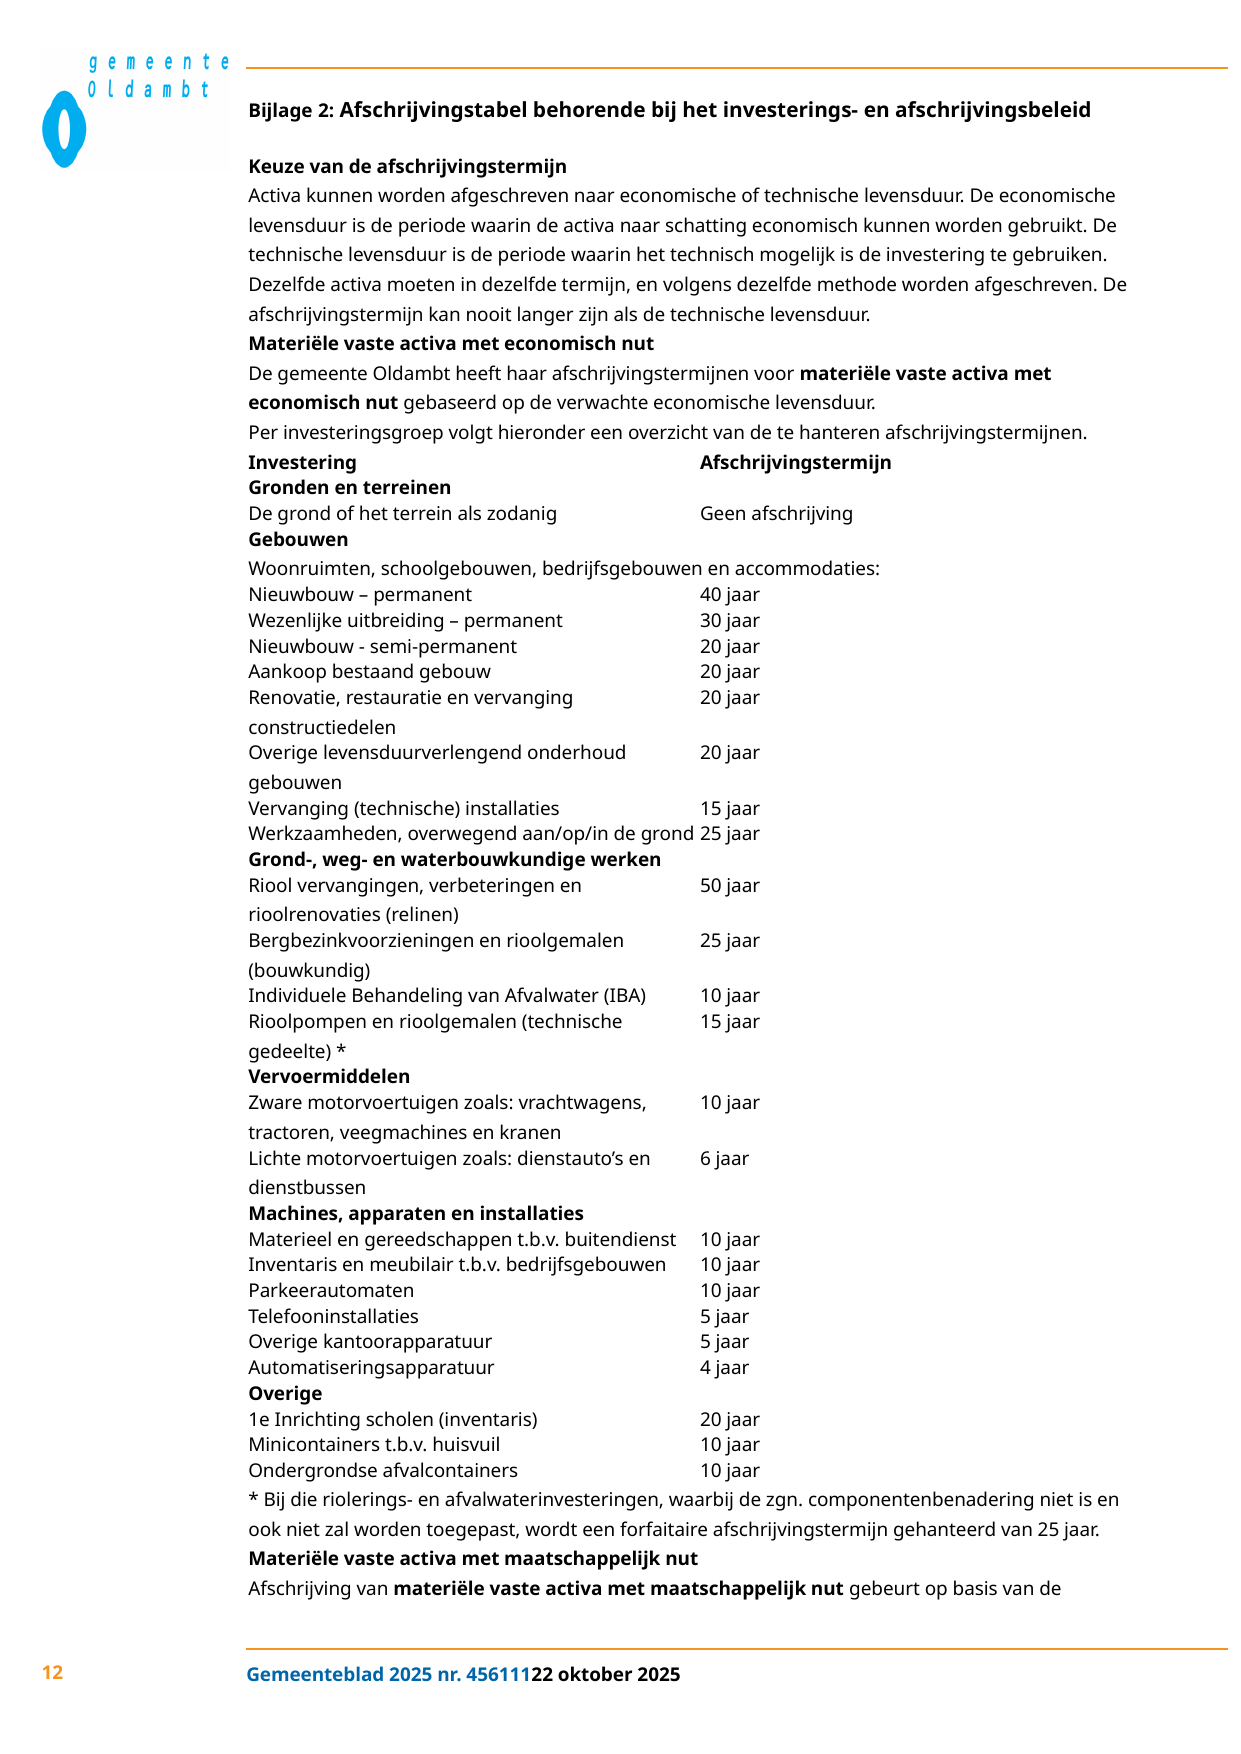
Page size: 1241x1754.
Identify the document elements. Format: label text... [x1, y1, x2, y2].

table_cell Overige [248, 1380, 1152, 1406]
table_cell Gebouwen Woonruimten, schoolgebouwen, bedrijfsgebouwen en accommodaties: [248, 526, 1152, 581]
table_cell Lichte motorvoertuigen zoals: dienstauto’s en dienstbussen [248, 1145, 700, 1200]
table_cell 15 jaar [700, 795, 1152, 821]
table_cell 50 jaar [700, 872, 1152, 927]
table_cell 20 jaar [700, 1406, 1152, 1432]
text Activa kunnen worden afgeschreven naar economische of technische levensduur. De economische levensduur is de periode waarin de activa naar schatting economisch kunnen worden gebruikt. De technische levensduur is de periode waarin het technisch mogelijk is de investering te gebruiken. Dezelfde activa moeten in dezelfde termijn, en volgens dezelfde methode worden afgeschreven. De afschrijvingstermijn kan nooit langer zijn als de technische levensduur. [248, 182, 1152, 327]
table_cell 20 jaar [700, 659, 1152, 684]
table_cell Geen afschrijving [700, 500, 1152, 526]
table_cell 1e Inrichting scholen (inventaris) [248, 1406, 700, 1432]
table_cell Minicontainers t.b.v. huisvuil [248, 1432, 700, 1457]
table_cell 5 jaar [700, 1303, 1152, 1329]
table_cell 10 jaar [700, 1252, 1152, 1277]
table_cell 10 jaar [700, 1458, 1152, 1483]
text Afschrijving van materiële vaste activa met maatschappelijk nut gebeurt op basis van de [248, 1575, 1152, 1601]
table_cell Gronden en terreinen [248, 475, 1152, 500]
table_cell Renovatie, restauratie en vervanging constructiedelen [248, 684, 700, 739]
table_cell Telefooninstallaties [248, 1303, 700, 1329]
text De gemeente Oldambt heeft haar afschrijvingstermijnen voor materiële vaste activa met economisch nut gebaseerd op de verwachte economische levensduur. [248, 360, 1152, 415]
table_cell Automatiseringsapparatuur [248, 1355, 700, 1380]
text Bijlage 2: Afschrijvingstabel behorende bij het investerings- en afschrijvingsbeleid [248, 95, 1152, 123]
text Materiële vaste activa met maatschappelijk nut [248, 1546, 1152, 1571]
table_cell Bergbezinkvoorzieningen en rioolgemalen (bouwkundig) [248, 928, 700, 983]
table_cell Wezenlijke uitbreiding – permanent [248, 607, 700, 633]
table_cell Overige kantoorapparatuur [248, 1329, 700, 1354]
table_cell Parkeerautomaten [248, 1277, 700, 1303]
table_cell Vervanging (technische) installaties [248, 795, 700, 821]
table_cell 20 jaar [700, 684, 1152, 739]
table_cell 20 jaar [700, 633, 1152, 658]
table_cell 5 jaar [700, 1329, 1152, 1354]
table_cell 25 jaar [700, 928, 1152, 983]
text * Bij die riolerings- en afvalwaterinvesteringen, waarbij de zgn. componentenbenadering niet is en ook niet zal worden toegepast, wordt een forfaitaire afschrijvingstermijn gehanteerd van 25 jaar. [248, 1486, 1152, 1542]
table_cell Overige levensduurverlengend onderhoud gebouwen [248, 740, 700, 795]
table_cell 10 jaar [700, 983, 1152, 1008]
text Keuze van de afschrijvingstermijn [248, 153, 1152, 179]
picture [41, 47, 231, 172]
table_cell Riool vervangingen, verbeteringen en rioolrenovaties (relinen) [248, 872, 700, 927]
table_cell 40 jaar [700, 581, 1152, 607]
table_cell 15 jaar [700, 1009, 1152, 1064]
table_cell Nieuwbouw – permanent [248, 581, 700, 607]
table_cell Vervoermiddelen [248, 1064, 1152, 1089]
table_cell Inventaris en meubilair t.b.v. bedrijfsgebouwen [248, 1252, 700, 1277]
table_cell 4 jaar [700, 1355, 1152, 1380]
table_cell 10 jaar [700, 1277, 1152, 1303]
text Per investeringsgroep volgt hieronder een overzicht van de te hanteren afschrijvingstermijnen. [248, 419, 1152, 445]
table_cell Materieel en gereedschappen t.b.v. buitendienst [248, 1226, 700, 1252]
table_cell Rioolpompen en rioolgemalen (technische gedeelte) * [248, 1009, 700, 1064]
table_cell Werkzaamheden, overwegend aan/op/in de grond [248, 821, 700, 846]
table_cell Nieuwbouw - semi-permanent [248, 633, 700, 658]
table_cell Grond-, weg- en waterbouwkundige werken [248, 846, 1152, 872]
table_cell 30 jaar [700, 607, 1152, 633]
table_cell 10 jaar [700, 1432, 1152, 1457]
table_cell Zware motorvoertuigen zoals: vrachtwagens, tractoren, veegmachines en kranen [248, 1090, 700, 1145]
table_cell Machines, apparaten en installaties [248, 1200, 1152, 1226]
table_cell Aankoop bestaand gebouw [248, 659, 700, 684]
table_header Investering [248, 449, 700, 474]
table_cell Individuele Behandeling van Afvalwater (IBA) [248, 983, 700, 1008]
table_cell De grond of het terrein als zodanig [248, 500, 700, 526]
table_header Afschrijvingstermijn [700, 449, 1152, 474]
table_cell 25 jaar [700, 821, 1152, 846]
table_cell 20 jaar [700, 740, 1152, 795]
table_cell 10 jaar [700, 1090, 1152, 1145]
table_cell 6 jaar [700, 1145, 1152, 1200]
table_cell Ondergrondse afvalcontainers [248, 1458, 700, 1483]
text Materiële vaste activa met economisch nut [248, 330, 1152, 356]
table_cell 10 jaar [700, 1226, 1152, 1252]
